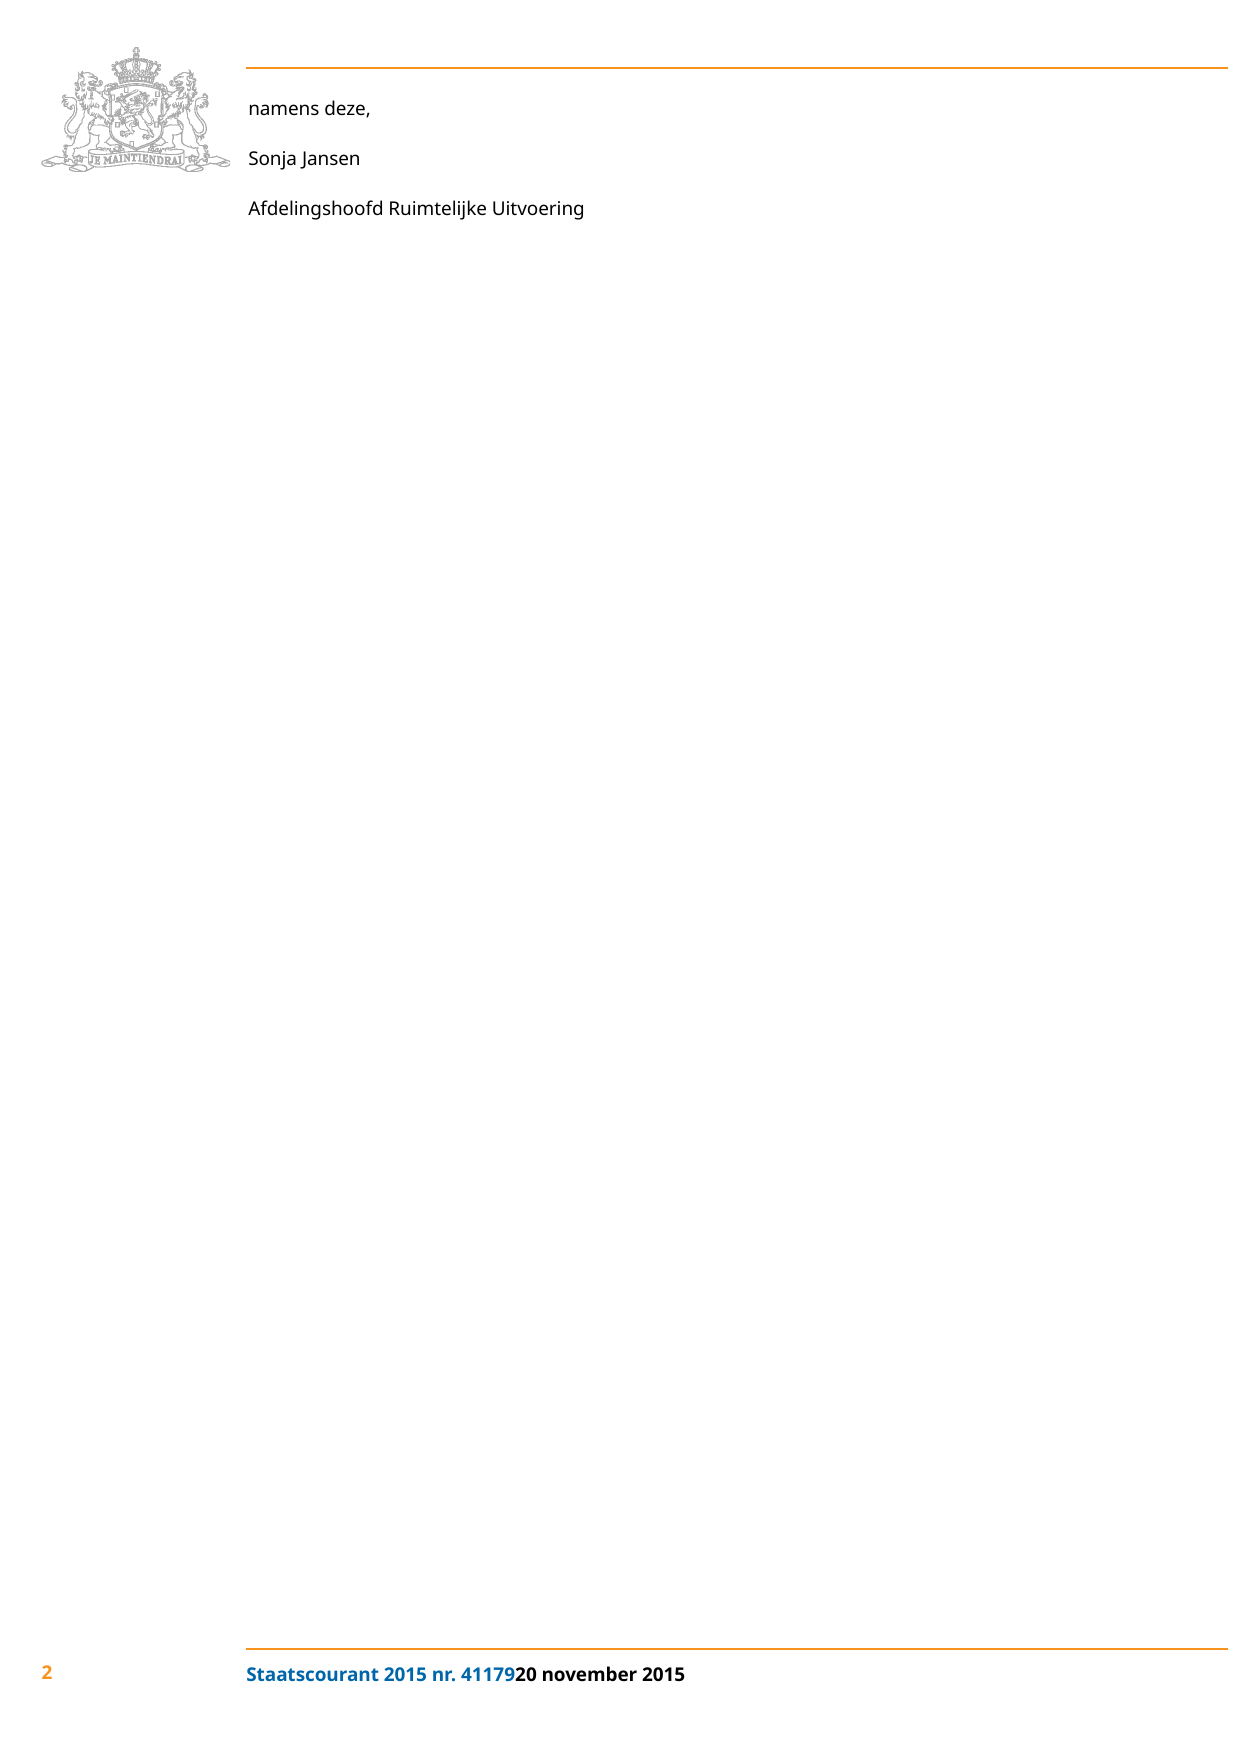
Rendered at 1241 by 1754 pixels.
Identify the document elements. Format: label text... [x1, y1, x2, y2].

picture [41, 47, 231, 172]
text Afdelingshoofd Ruimtelijke Uitvoering [248, 196, 1152, 221]
text namens deze, [248, 95, 1152, 121]
text Sonja Jansen [248, 145, 1152, 171]
